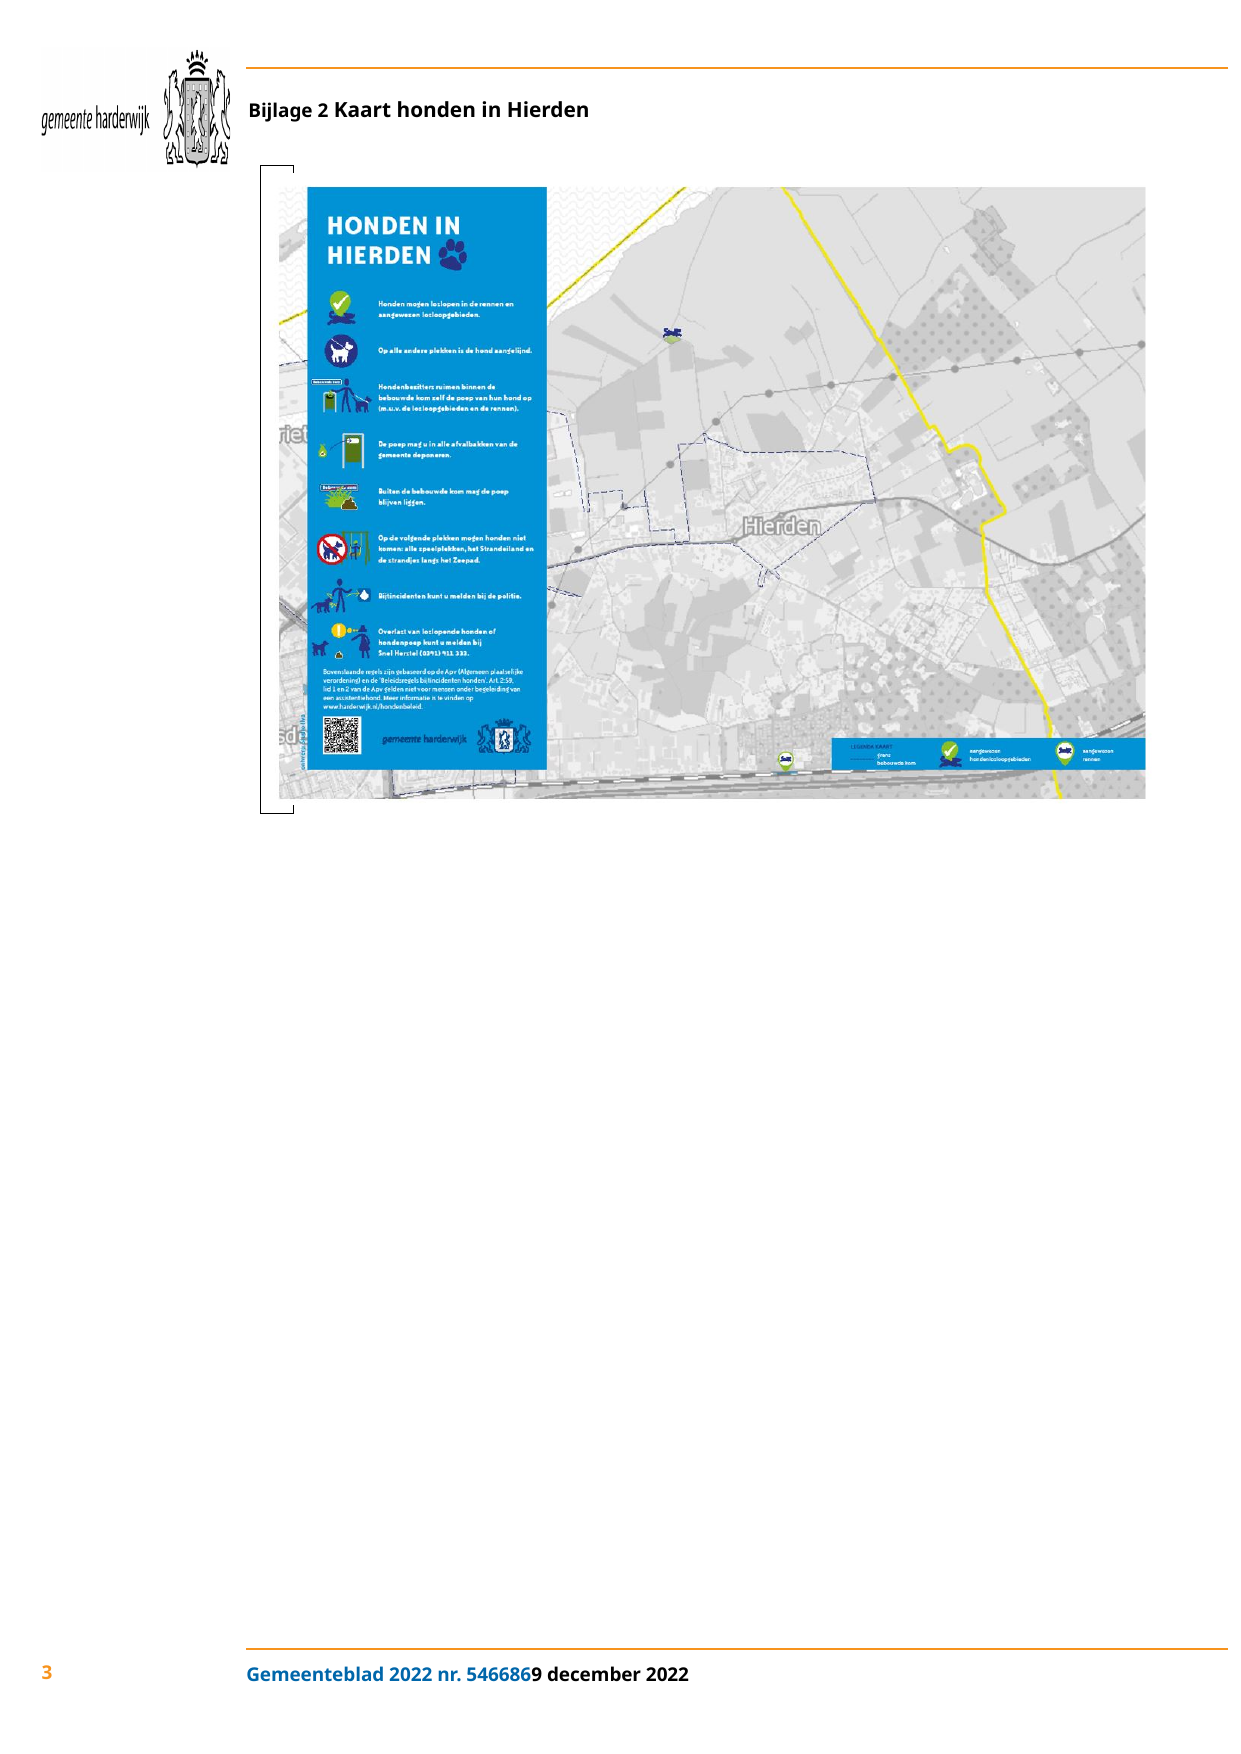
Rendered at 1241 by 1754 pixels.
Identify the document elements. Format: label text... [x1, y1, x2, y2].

picture [268, 173, 1155, 805]
picture [41, 47, 231, 172]
text Bijlage 2 Kaart honden in Hierden [248, 95, 1152, 123]
